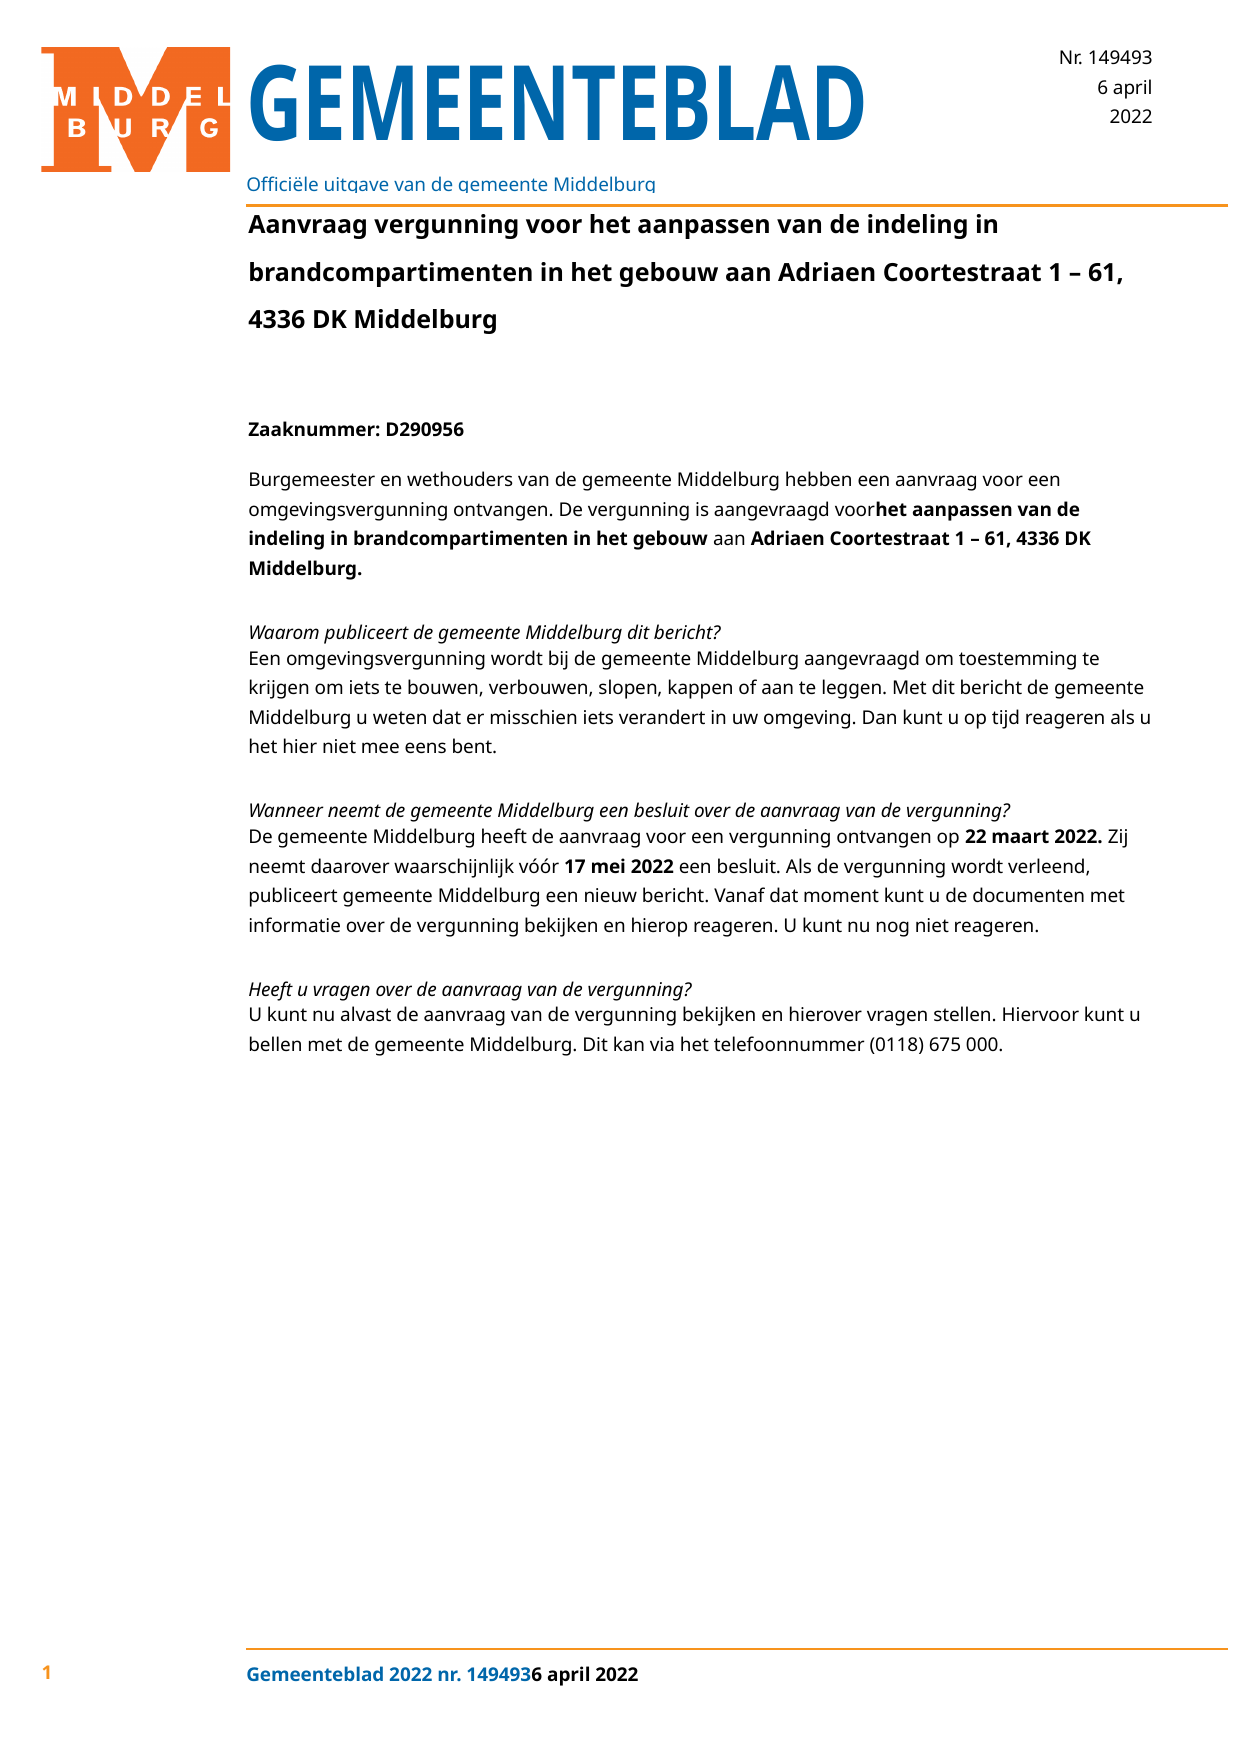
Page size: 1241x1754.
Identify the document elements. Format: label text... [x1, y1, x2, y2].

text Zaaknummer: D290956 [248, 416, 1152, 442]
text U kunt nu alvast de aanvraag van de vergunning bekijken en hierover vragen stellen. Hiervoor kunt u bellen met de gemeente Middelburg. Dit kan via het telefoonnummer (0118) 675 000. [248, 1002, 1152, 1057]
text Een omgevingsvergunning wordt bij de gemeente Middelburg aangevraagd om toestemming te krijgen om iets te bouwen, verbouwen, slopen, kappen of aan te leggen. Met dit bericht de gemeente Middelburg u weten dat er misschien iets verandert in uw omgeving. Dan kunt u op tijd reageren als u het hier niet mee eens bent. [248, 645, 1152, 759]
text De gemeente Middelburg heeft de aanvraag voor een vergunning ontvangen op 22 maart 2022. Zij neemt daarover waarschijnlijk vóór 17 mei 2022 een besluit. Als de vergunning wordt verleend, publiceert gemeente Middelburg een nieuw bericht. Vanaf dat moment kunt u de documenten met informatie over de vergunning bekijken en hierop reageren. U kunt nu nog niet reageren. [248, 823, 1152, 938]
picture [41, 47, 231, 172]
text Waarom publiceert de gemeente Middelburg dit bericht? [248, 619, 1152, 645]
text Heeft u vragen over de aanvraag van de vergunning? [248, 976, 1152, 1002]
text Aanvraag vergunning voor het aanpassen van de indeling in brandcompartimenten in het gebouw aan Adriaen Coortestraat 1 – 61, 4336 DK Middelburg [248, 207, 1152, 336]
text Wanneer neemt de gemeente Middelburg een besluit over de aanvraag van de vergunning? [248, 797, 1152, 823]
text Burgemeester en wethouders van de gemeente Middelburg hebben een aanvraag voor een omgevingsvergunning ontvangen. De vergunning is aangevraagd voorhet aanpassen van de indeling in brandcompartimenten in het gebouw aan Adriaen Coortestraat 1 – 61, 4336 DK Middelburg. [248, 466, 1152, 581]
